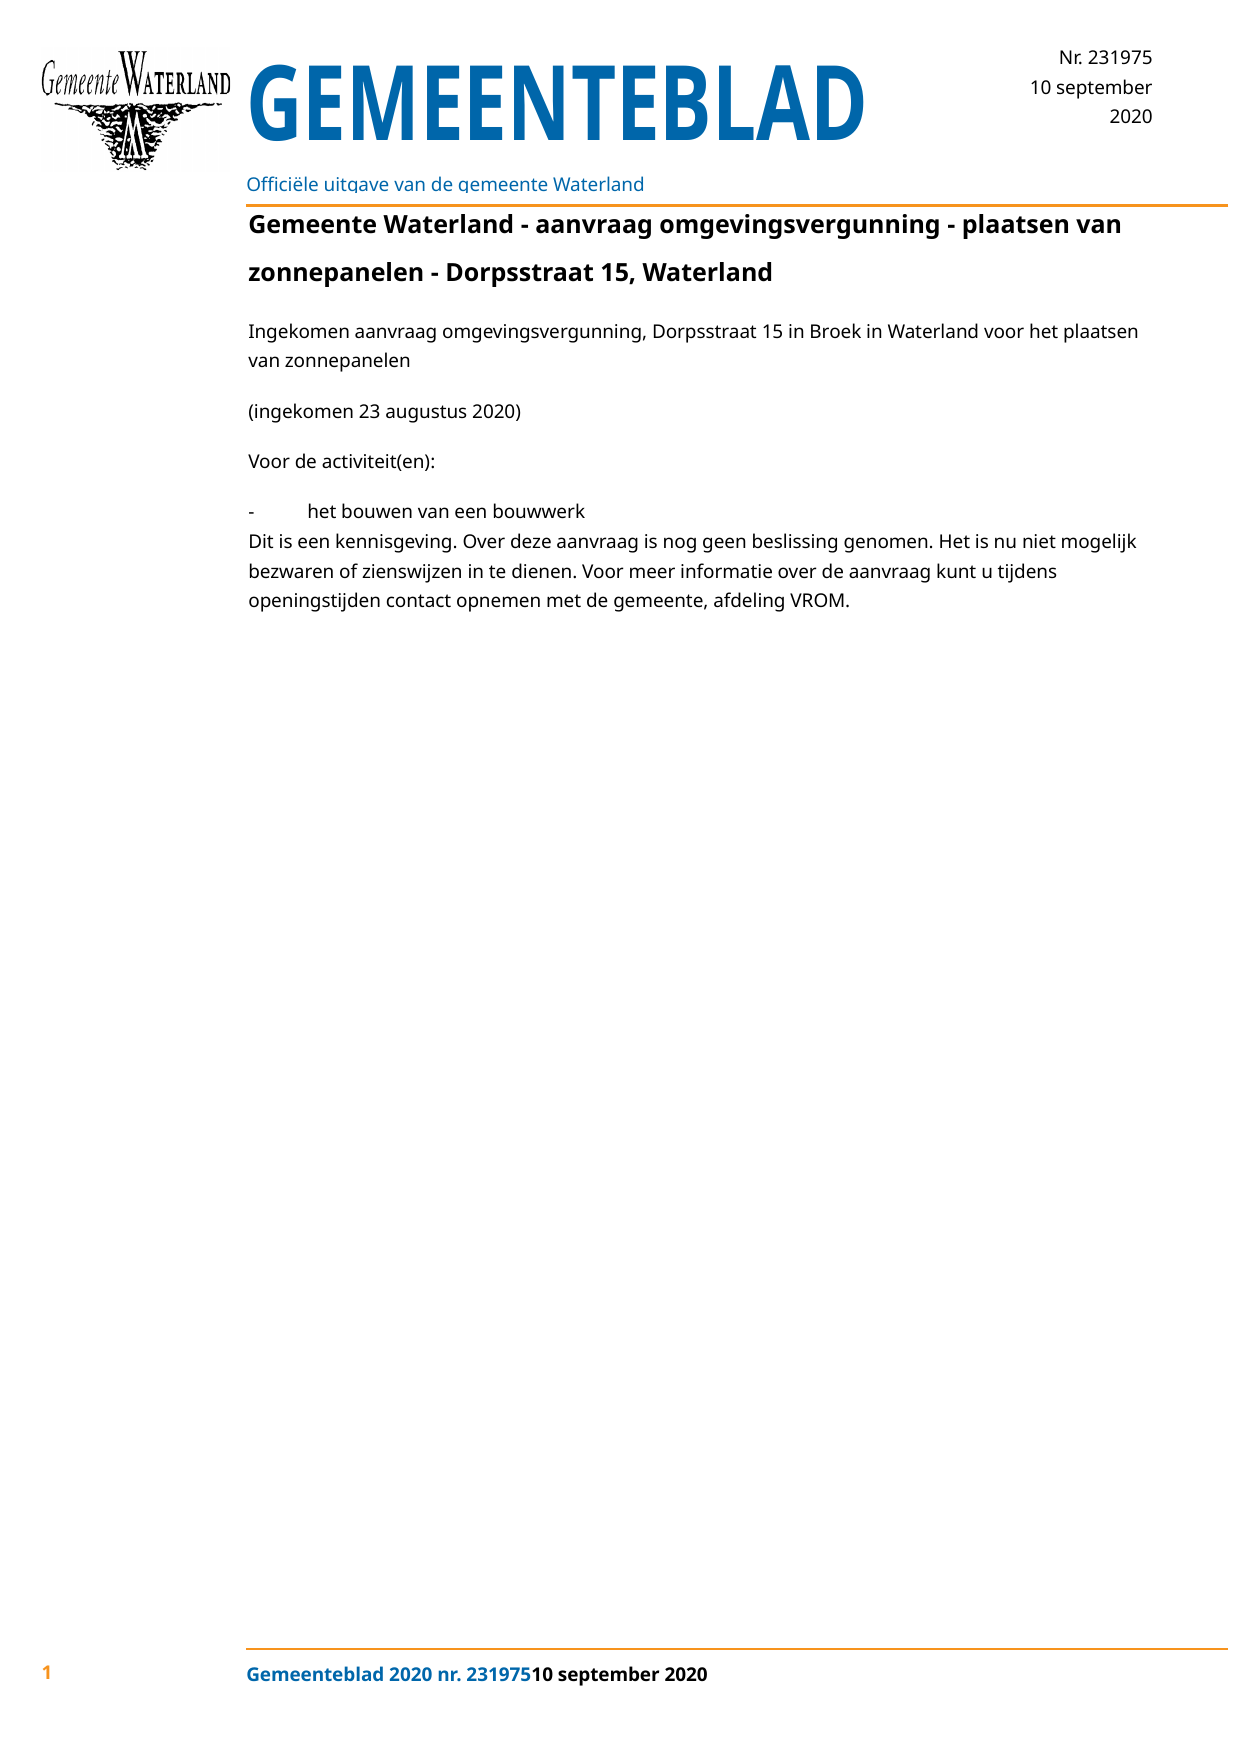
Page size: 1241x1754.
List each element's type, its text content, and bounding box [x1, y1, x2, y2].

picture [41, 47, 231, 172]
text Voor de activiteit(en): [248, 448, 1152, 474]
list het bouwen van een bouwwerk [248, 499, 1152, 524]
text Dit is een kennisgeving. Over deze aanvraag is nog geen beslissing genomen. Het is nu niet mogelijk bezwaren of zienswijzen in te dienen. Voor meer informatie over de aanvraag kunt u tijdens openingstijden contact opnemen met de gemeente, afdeling VROM. [248, 528, 1152, 613]
text Ingekomen aanvraag omgevingsvergunning, Dorpsstraat 15 in Broek in Waterland voor het plaatsen van zonnepanelen [248, 318, 1152, 373]
text (ingekomen 23 augustus 2020) [248, 398, 1152, 424]
text Gemeente Waterland - aanvraag omgevingsvergunning - plaatsen van zonnepanelen - Dorpsstraat 15, Waterland [248, 207, 1152, 288]
